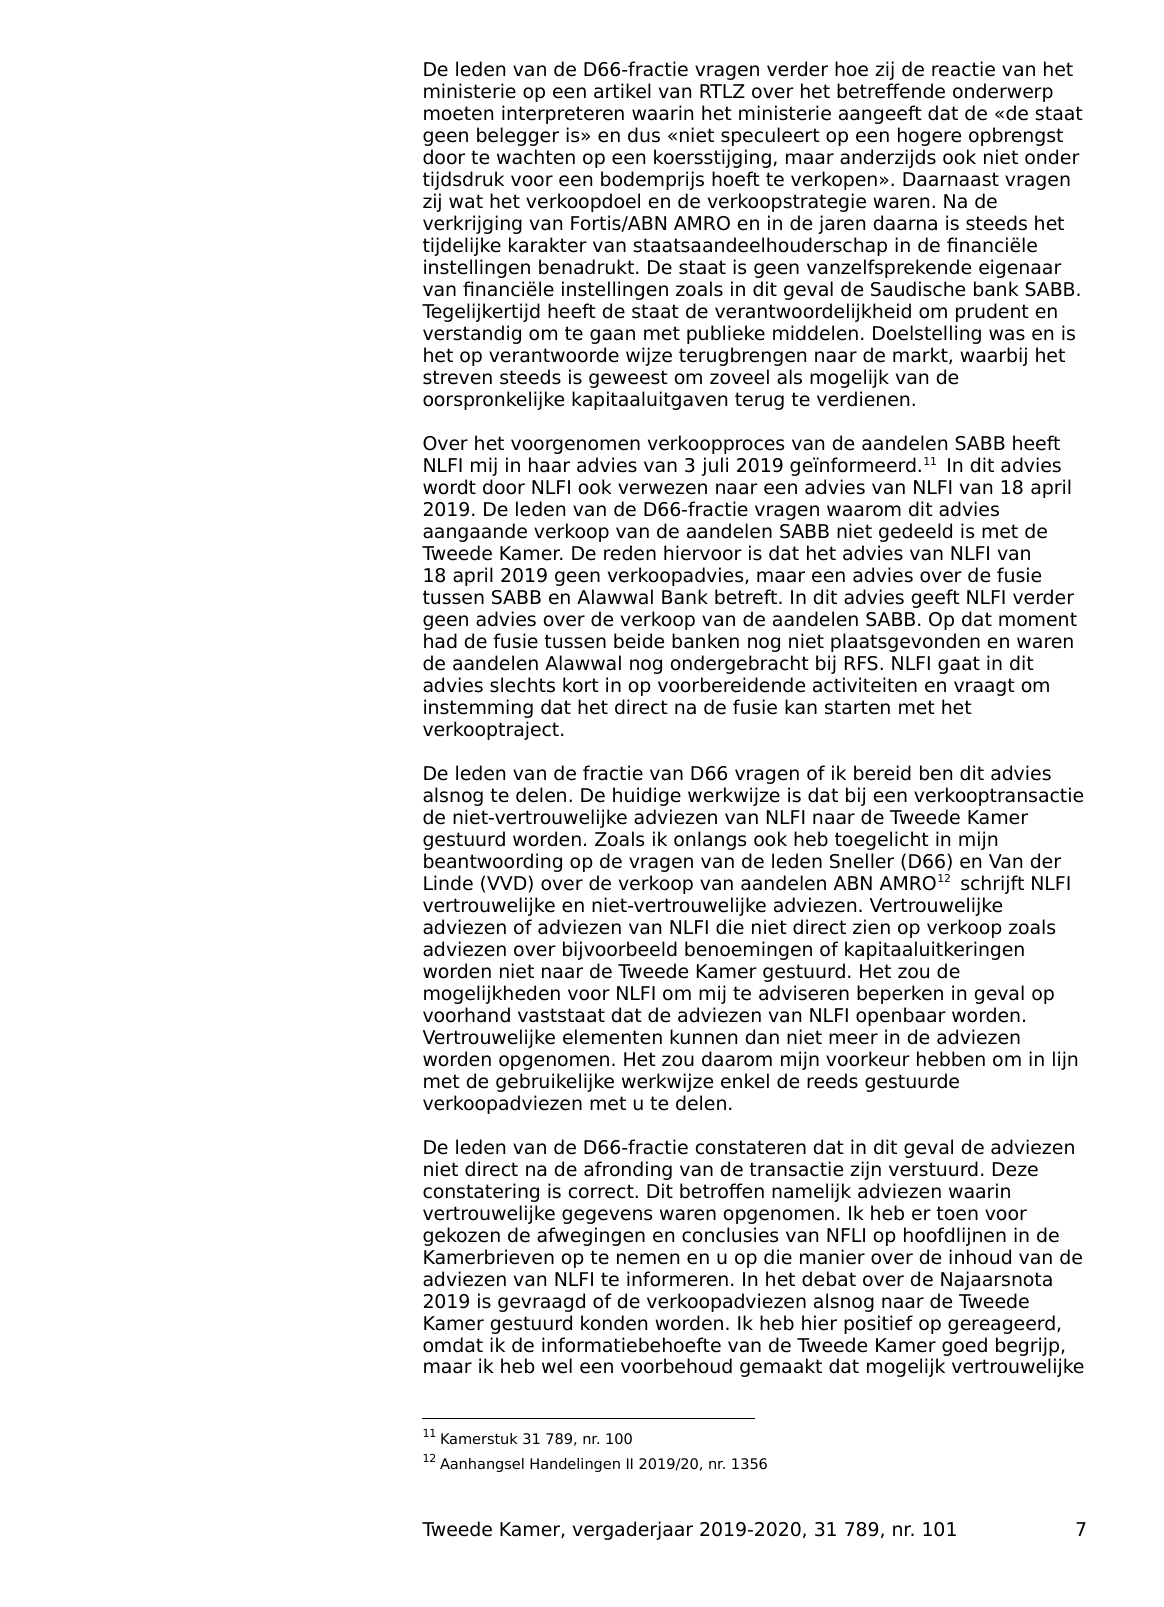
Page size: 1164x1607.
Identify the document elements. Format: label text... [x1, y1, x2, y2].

text Aanhangsel Handelingen II 2019/20, nr. 1356 [422, 1452, 1087, 1474]
text De leden van de fractie van D66 vragen of ik bereid ben dit advies alsnog te delen. De huidige werkwijze is dat bij een verkooptransactie de niet-vertrouwelijke adviezen van NLFI naar de Tweede Kamer gestuurd worden. Zoals ik onlangs ook heb toegelicht in mijn beantwoording op de vragen van de leden Sneller (D66) en Van der Linde (VVD) over de verkoop van aandelen ABN AMRO schrijft NLFI vertrouwelijke en niet-vertrouwelijke adviezen. Vertrouwelijke adviezen of adviezen van NLFI die niet direct zien op verkoop zoals adviezen over bijvoorbeeld benoemingen of kapitaaluitkeringen worden niet naar de Tweede Kamer gestuurd. Het zou de mogelijkheden voor NLFI om mij te adviseren beperken in geval op voorhand vaststaat dat de adviezen van NLFI openbaar worden. Vertrouwelijke elementen kunnen dan niet meer in de adviezen worden opgenomen. Het zou daarom mijn voorkeur hebben om in lijn met de gebruikelijke werkwijze enkel de reeds gestuurde verkoopadviezen met u te delen. [422, 763, 1087, 1114]
text De leden van de D66-fractie vragen verder hoe zij de reactie van het ministerie op een artikel van RTLZ over het betreffende onderwerp moeten interpreteren waarin het ministerie aangeeft dat de «de staat geen belegger is» en dus «niet speculeert op een hogere opbrengst door te wachten op een koersstijging, maar anderzijds ook niet onder tijdsdruk voor een bodemprijs hoeft te verkopen». Daarnaast vragen zij wat het verkoopdoel en de verkoopstrategie waren. Na de verkrijging van Fortis/ABN AMRO en in de jaren daarna is steeds het tijdelijke karakter van staatsaandeelhouderschap in de financiële instellingen benadrukt. De staat is geen vanzelfsprekende eigenaar van financiële instellingen zoals in dit geval de Saudische bank SABB. Tegelijkertijd heeft de staat de verantwoordelijkheid om prudent en verstandig om te gaan met publieke middelen. Doelstelling was en is het op verantwoorde wijze terugbrengen naar de markt, waarbij het streven steeds is geweest om zoveel als mogelijk van de oorspronkelijke kapitaaluitgaven terug te verdienen. [422, 59, 1087, 411]
text Over het voorgenomen verkoopproces van de aandelen SABB heeft NLFI mij in haar advies van 3 juli 2019 geïnformeerd. In dit advies wordt door NLFI ook verwezen naar een advies van NLFI van 18 april 2019. De leden van de D66-fractie vragen waarom dit advies aangaande verkoop van de aandelen SABB niet gedeeld is met de Tweede Kamer. De reden hiervoor is dat het advies van NLFI van 18 april 2019 geen verkoopadvies, maar een advies over de fusie tussen SABB en Alawwal Bank betreft. In dit advies geeft NLFI verder geen advies over de verkoop van de aandelen SABB. Op dat moment had de fusie tussen beide banken nog niet plaatsgevonden en waren de aandelen Alawwal nog ondergebracht bij RFS. NLFI gaat in dit advies slechts kort in op voorbereidende activiteiten en vraagt om instemming dat het direct na de fusie kan starten met het verkooptraject. [422, 433, 1087, 741]
text De leden van de D66-fractie constateren dat in dit geval de adviezen niet direct na de afronding van de transactie zijn verstuurd. Deze constatering is correct. Dit betroffen namelijk adviezen waarin vertrouwelijke gegevens waren opgenomen. Ik heb er toen voor gekozen de afwegingen en conclusies van NFLI op hoofdlijnen in de Kamerbrieven op te nemen en u op die manier over de inhoud van de adviezen van NLFI te informeren. In het debat over de Najaarsnota 2019 is gevraagd of de verkoopadviezen alsnog naar de Tweede Kamer gestuurd konden worden. Ik heb hier positief op gereageerd, omdat ik de informatiebehoefte van de Tweede Kamer goed begrijp, maar ik heb wel een voorbehoud gemaakt dat mogelijk vertrouwelijke [422, 1137, 1087, 1378]
text Kamerstuk 31 789, nr. 100 [422, 1427, 1087, 1449]
